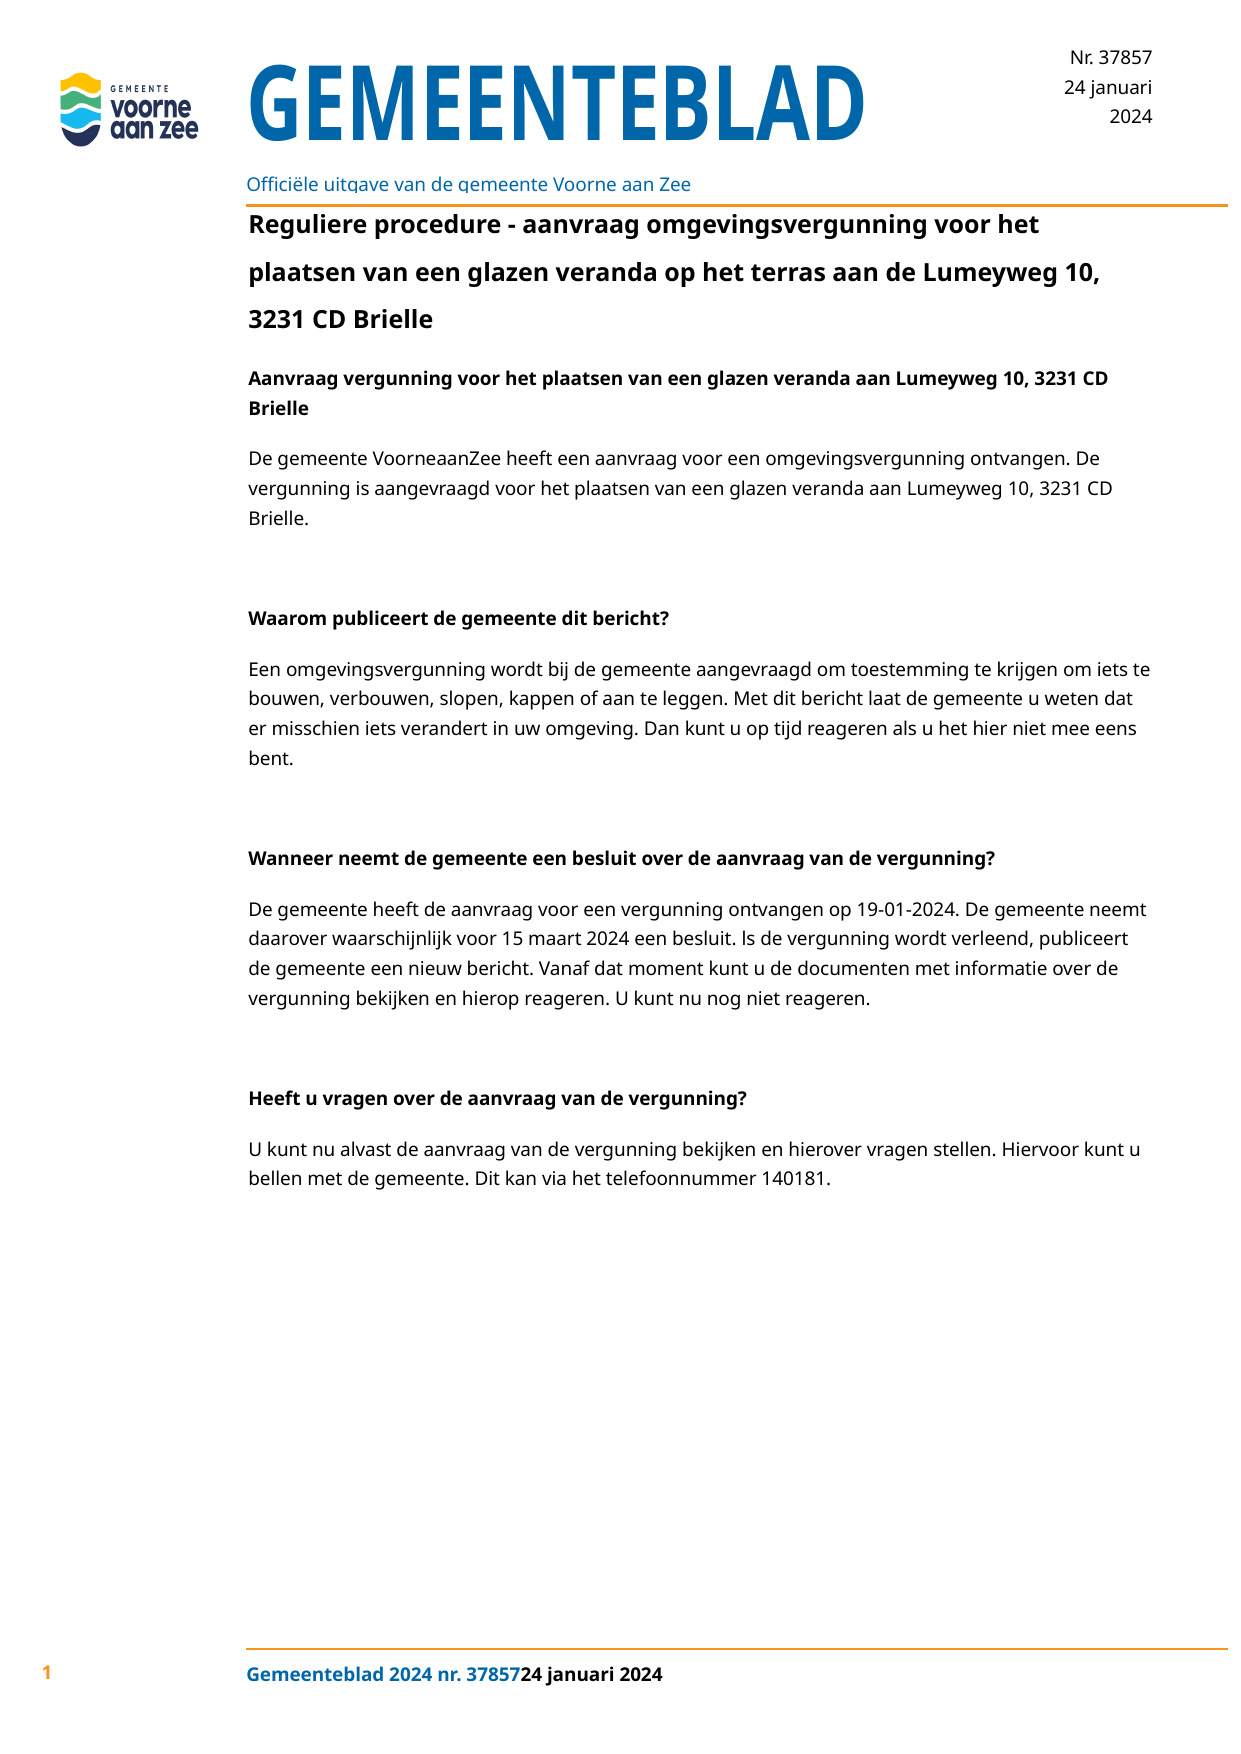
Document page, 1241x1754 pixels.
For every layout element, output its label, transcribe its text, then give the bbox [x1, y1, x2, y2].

text Wanneer neemt de gemeente een besluit over de aanvraag van de vergunning? [248, 846, 1152, 871]
text Reguliere procedure - aanvraag omgevingsvergunning voor het plaatsen van een glazen veranda op het terras aan de Lumeyweg 10, 3231 CD Brielle [248, 207, 1152, 336]
text Aanvraag vergunning voor het plaatsen van een glazen veranda aan Lumeyweg 10, 3231 CD Brielle [248, 366, 1152, 421]
picture [41, 47, 231, 172]
text Heeft u vragen over de aanvraag van de vergunning? [248, 1086, 1152, 1111]
text Waarom publiceert de gemeente dit bericht? [248, 606, 1152, 631]
text De gemeente VoorneaanZee heeft een aanvraag voor een omgevingsvergunning ontvangen. De vergunning is aangevraagd voor het plaatsen van een glazen veranda aan Lumeyweg 10, 3231 CD Brielle. [248, 446, 1152, 530]
text De gemeente heeft de aanvraag voor een vergunning ontvangen op 19-01-2024. De gemeente neemt daarover waarschijnlijk voor 15 maart 2024 een besluit. ls de vergunning wordt verleend, publiceert de gemeente een nieuw bericht. Vanaf dat moment kunt u de documenten met informatie over de vergunning bekijken en hierop reageren. U kunt nu nog niet reageren. [248, 896, 1152, 1010]
text U kunt nu alvast de aanvraag van de vergunning bekijken en hierover vragen stellen. Hiervoor kunt u bellen met de gemeente. Dit kan via het telefoonnummer 140181. [248, 1136, 1152, 1191]
text Een omgevingsvergunning wordt bij de gemeente aangevraagd om toestemming te krijgen om iets te bouwen, verbouwen, slopen, kappen of aan te leggen. Met dit bericht laat de gemeente u weten dat er misschien iets verandert in uw omgeving. Dan kunt u op tijd reageren als u het hier niet mee eens bent. [248, 656, 1152, 770]
